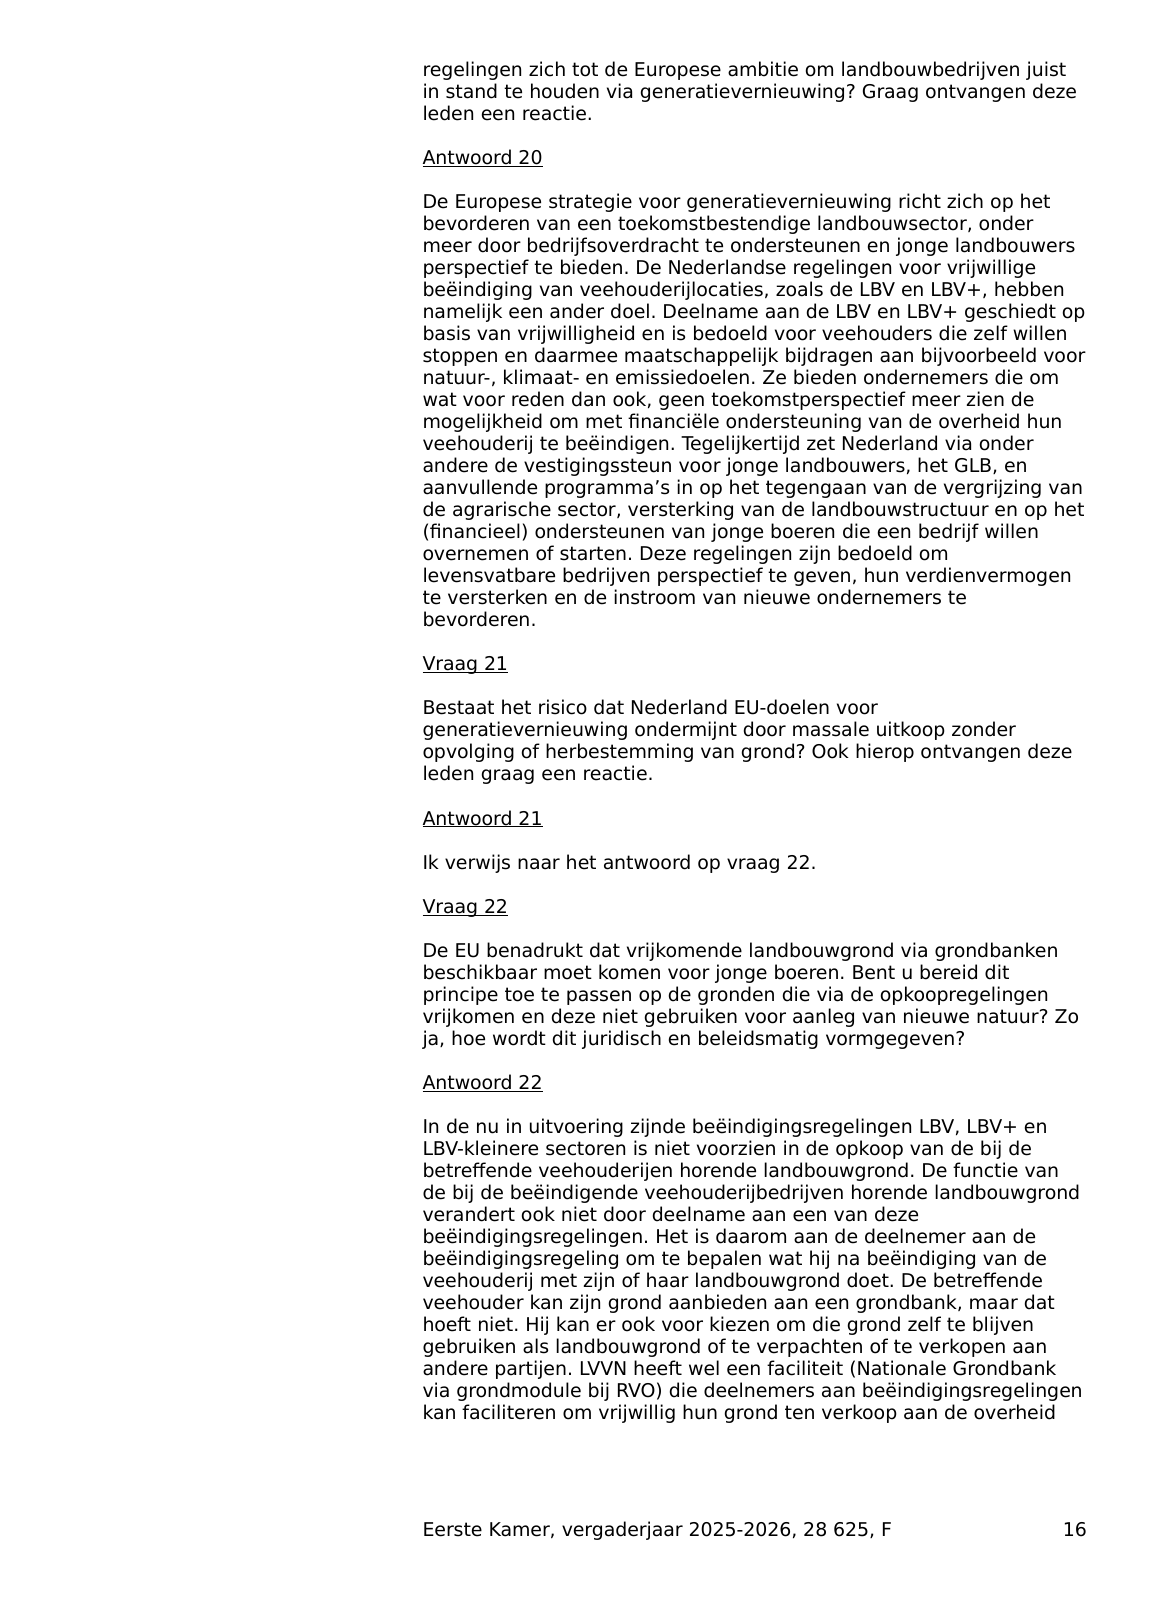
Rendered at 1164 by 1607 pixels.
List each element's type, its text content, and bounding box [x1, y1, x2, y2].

subtitle Antwoord 21 [422, 807, 1087, 829]
text Ik verwijs naar het antwoord op vraag 22. [422, 852, 1087, 873]
text De Europese strategie voor generatievernieuwing richt zich op het bevorderen van een toekomstbestendige landbouwsector, onder meer door bedrijfsoverdracht te ondersteunen en jonge landbouwers perspectief te bieden. De Nederlandse regelingen voor vrijwillige beëindiging van veehouderijlocaties, zoals de LBV en LBV+, hebben namelijk een ander doel. Deelname aan de LBV en LBV+ geschiedt op basis van vrijwilligheid en is bedoeld voor veehouders die zelf willen stoppen en daarmee maatschappelijk bijdragen aan bijvoorbeeld voor natuur-, klimaat- en emissiedoelen. Ze bieden ondernemers die om wat voor reden dan ook, geen toekomstperspectief meer zien de mogelijkheid om met financiële ondersteuning van de overheid hun veehouderij te beëindigen. Tegelijkertijd zet Nederland via onder andere de vestigingssteun voor jonge landbouwers, het GLB, en aanvullende programma’s in op het tegengaan van de vergrijzing van de agrarische sector, versterking van de landbouwstructuur en op het (financieel) ondersteunen van jonge boeren die een bedrijf willen overnemen of starten. Deze regelingen zijn bedoeld om levensvatbare bedrijven perspectief te geven, hun verdienvermogen te versterken en de instroom van nieuwe ondernemers te bevorderen. [422, 191, 1087, 631]
text Bestaat het risico dat Nederland EU-doelen voor generatievernieuwing ondermijnt door massale uitkoop zonder opvolging of herbestemming van grond? Ook hierop ontvangen deze leden graag een reactie. [422, 697, 1087, 785]
subtitle Antwoord 22 [422, 1072, 1087, 1094]
text In de nu in uitvoering zijnde beëindigingsregelingen LBV, LBV+ en LBV-kleinere sectoren is niet voorzien in de opkoop van de bij de betreffende veehouderijen horende landbouwgrond. De functie van de bij de beëindigende veehouderijbedrijven horende landbouwgrond verandert ook niet door deelname aan een van deze beëindigingsregelingen. Het is daarom aan de deelnemer aan de beëindigingsregeling om te bepalen wat hij na beëindiging van de veehouderij met zijn of haar landbouwgrond doet. De betreffende veehouder kan zijn grond aanbieden aan een grondbank, maar dat hoeft niet. Hij kan er ook voor kiezen om die grond zelf te blijven gebruiken als landbouwgrond of te verpachten of te verkopen aan andere partijen. LVVN heeft wel een faciliteit (Nationale Grondbank via grondmodule bij RVO) die deelnemers aan beëindigingsregelingen kan faciliteren om vrijwillig hun grond ten verkoop aan de overheid [422, 1116, 1087, 1424]
subtitle Vraag 22 [422, 896, 1087, 918]
subtitle Antwoord 20 [422, 147, 1087, 169]
text regelingen zich tot de Europese ambitie om landbouwbedrijven juist in stand te houden via generatievernieuwing? Graag ontvangen deze leden een reactie. [422, 59, 1087, 125]
subtitle Vraag 21 [422, 653, 1087, 675]
text De EU benadrukt dat vrijkomende landbouwgrond via grondbanken beschikbaar moet komen voor jonge boeren. Bent u bereid dit principe toe te passen op de gronden die via de opkoopregelingen vrijkomen en deze niet gebruiken voor aanleg van nieuwe natuur? Zo ja, hoe wordt dit juridisch en beleidsmatig vormgegeven? [422, 940, 1087, 1050]
